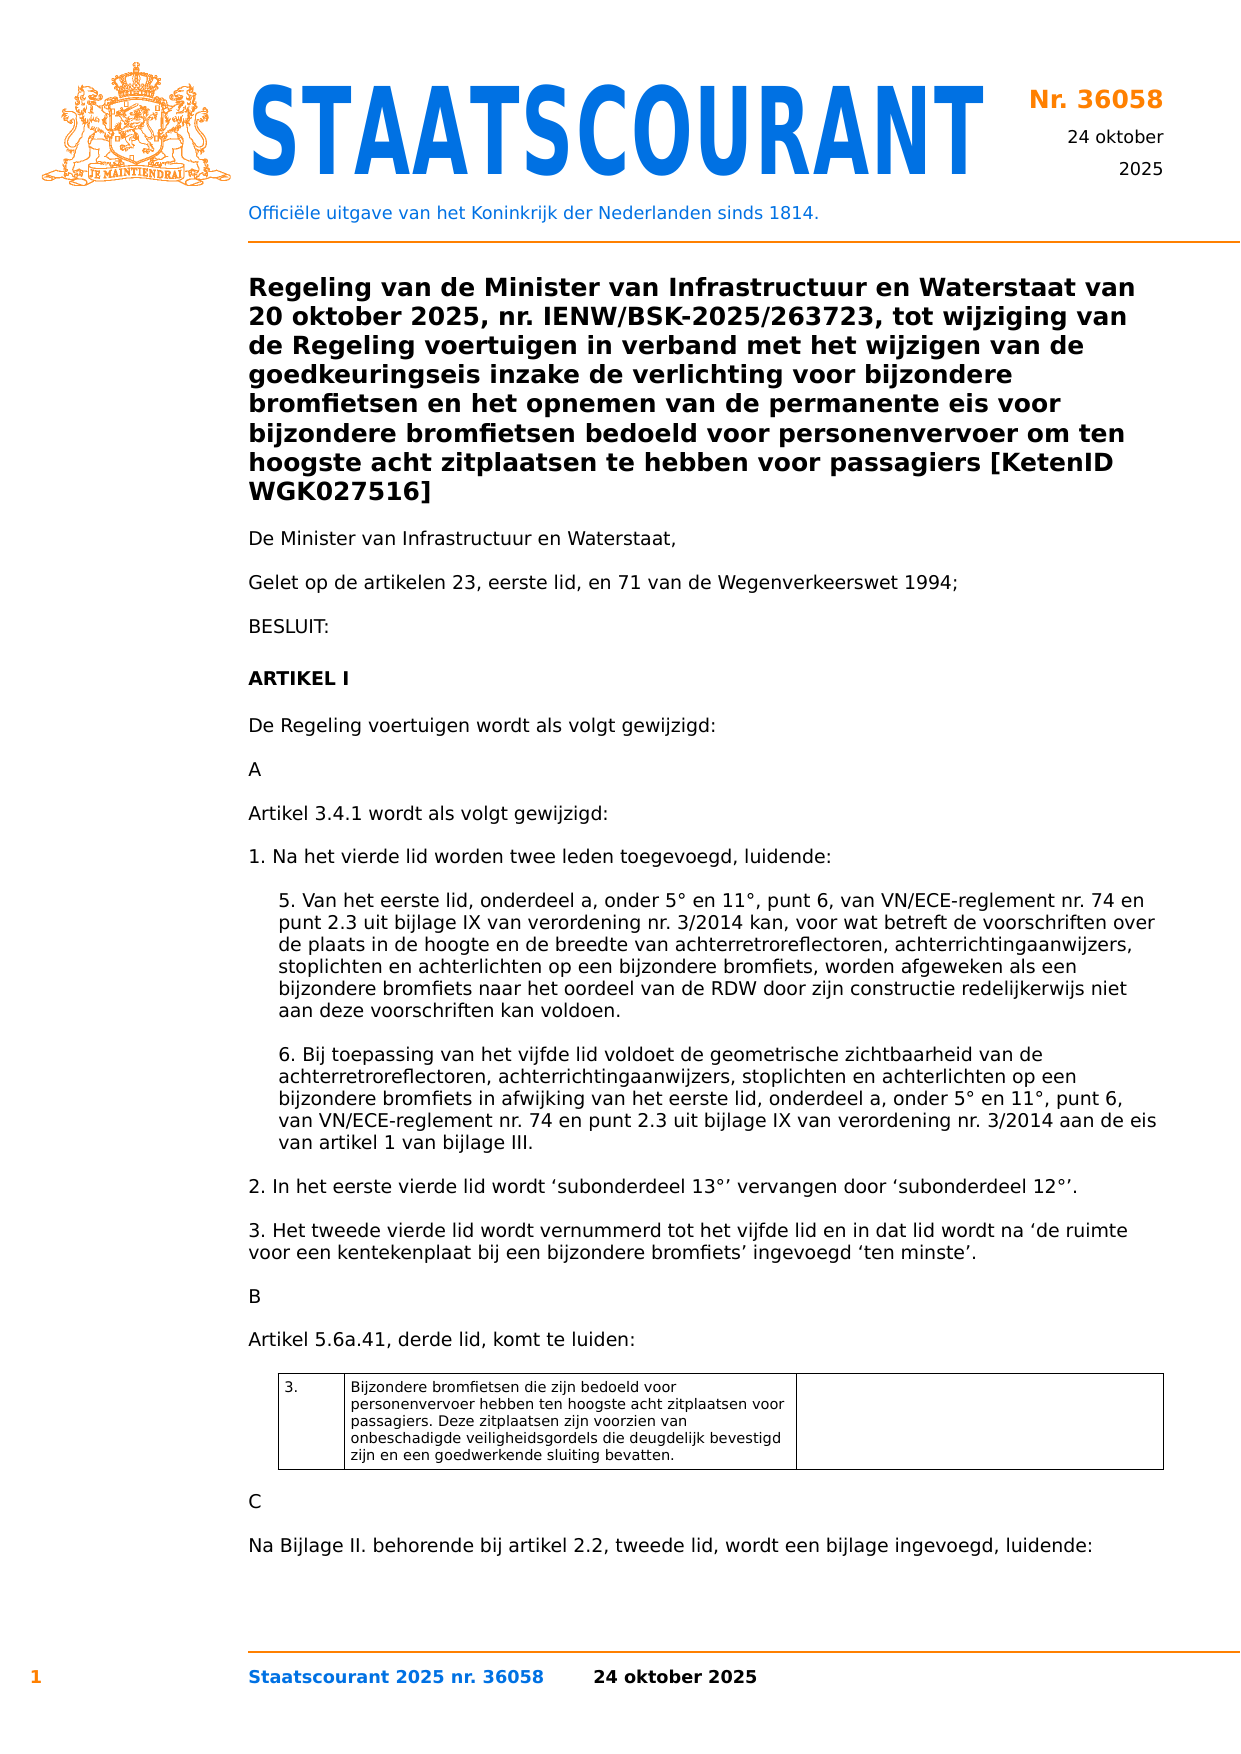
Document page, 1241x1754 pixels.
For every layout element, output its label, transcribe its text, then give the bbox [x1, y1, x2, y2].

subtitle ARTIKEL I [248, 668, 1163, 690]
table_header Nr. 36058 [998, 62, 1240, 121]
table_cell 24 oktober [998, 121, 1240, 153]
table_header [797, 1374, 1163, 1468]
text Na Bijlage II. behorende bij artikel 2.2, tweede lid, wordt een bijlage ingevoegd, luidende: [248, 1535, 1163, 1557]
text 3. Het tweede vierde lid wordt vernummerd tot het vijfde lid en in dat lid wordt na ‘de ruimte voor een kentekenplaat bij een bijzondere bromfiets’ ingevoegd ‘ten minste’. [248, 1220, 1163, 1264]
table_header [25, 62, 248, 241]
picture [41, 62, 231, 186]
text A [248, 759, 1163, 781]
subtitle Regeling van de Minister van Infrastructuur en Waterstaat van 20 oktober 2025, nr. IENW/BSK-2025/263723, tot wijziging van de Regeling voertuigen in verband met het wijzigen van de goedkeuringseis inzake de verlichting voor bijzondere bromfietsen en het opnemen van de permanente eis voor bijzondere bromfietsen bedoeld voor personenvervoer om ten hoogste acht zitplaatsen te hebben voor passagiers [KetenID WGK027516] [248, 273, 1163, 506]
text 1. Na het vierde lid worden twee leden toegevoegd, luidende: [248, 846, 1163, 868]
text B [248, 1286, 1163, 1307]
text De Regeling voertuigen wordt als volgt gewijzigd: [248, 715, 1163, 737]
table_cell Officiële uitgave van het Koninkrijk der Nederlanden sinds 1814. [248, 203, 1240, 241]
table_header Bijzondere bromfietsen die zijn bedoeld voor personenvervoer hebben ten hoogste acht zitplaatsen voor passagiers. Deze zitplaatsen zijn voorzien van onbeschadigde veiligheidsgordels die deugdelijk bevestigd zijn en een goedwerkende sluiting bevatten. [345, 1374, 796, 1468]
text C [248, 1491, 1163, 1513]
text 6. Bij toepassing van het vijfde lid voldoet de geometrische zichtbaarheid van de achterretroreflectoren, achterrichtingaanwijzers, stoplichten en achterlichten op een bijzondere bromfiets in afwijking van het eerste lid, onderdeel a, onder 5° en 11°, punt 6, van VN/ECE-reglement nr. 74 en punt 2.3 uit bijlage IX van verordening nr. 3/2014 aan de eis van artikel 1 van bijlage III. [278, 1044, 1163, 1154]
text De Minister van Infrastructuur en Waterstaat, [248, 528, 1163, 550]
text BESLUIT: [248, 616, 1163, 638]
text 2. In het eerste vierde lid wordt ‘subonderdeel 13°’ vervangen door ‘subonderdeel 12°’. [248, 1176, 1163, 1198]
text Gelet op de artikelen 23, eerste lid, en 71 van de Wegenverkeerswet 1994; [248, 572, 1163, 594]
text Artikel 3.4.1 wordt als volgt gewijzigd: [248, 803, 1163, 824]
table_cell 2025 [998, 153, 1240, 203]
text 5. Van het eerste lid, onderdeel a, onder 5° en 11°, punt 6, van VN/ECE-reglement nr. 74 en punt 2.3 uit bijlage IX van verordening nr. 3/2014 kan, voor wat betreft de voorschriften over de plaats in de hoogte en de breedte van achterretroreflectoren, achterrichtingaanwijzers, stoplichten en achterlichten op een bijzondere bromfiets, worden afgeweken als een bijzondere bromfiets naar het oordeel van de RDW door zijn constructie redelijkerwijs niet aan deze voorschriften kan voldoen. [278, 890, 1163, 1022]
table_header STAATSCOURANT [248, 62, 998, 203]
table_header 3. [279, 1374, 344, 1468]
text Artikel 5.6a.41, derde lid, komt te luiden: [248, 1329, 1163, 1351]
